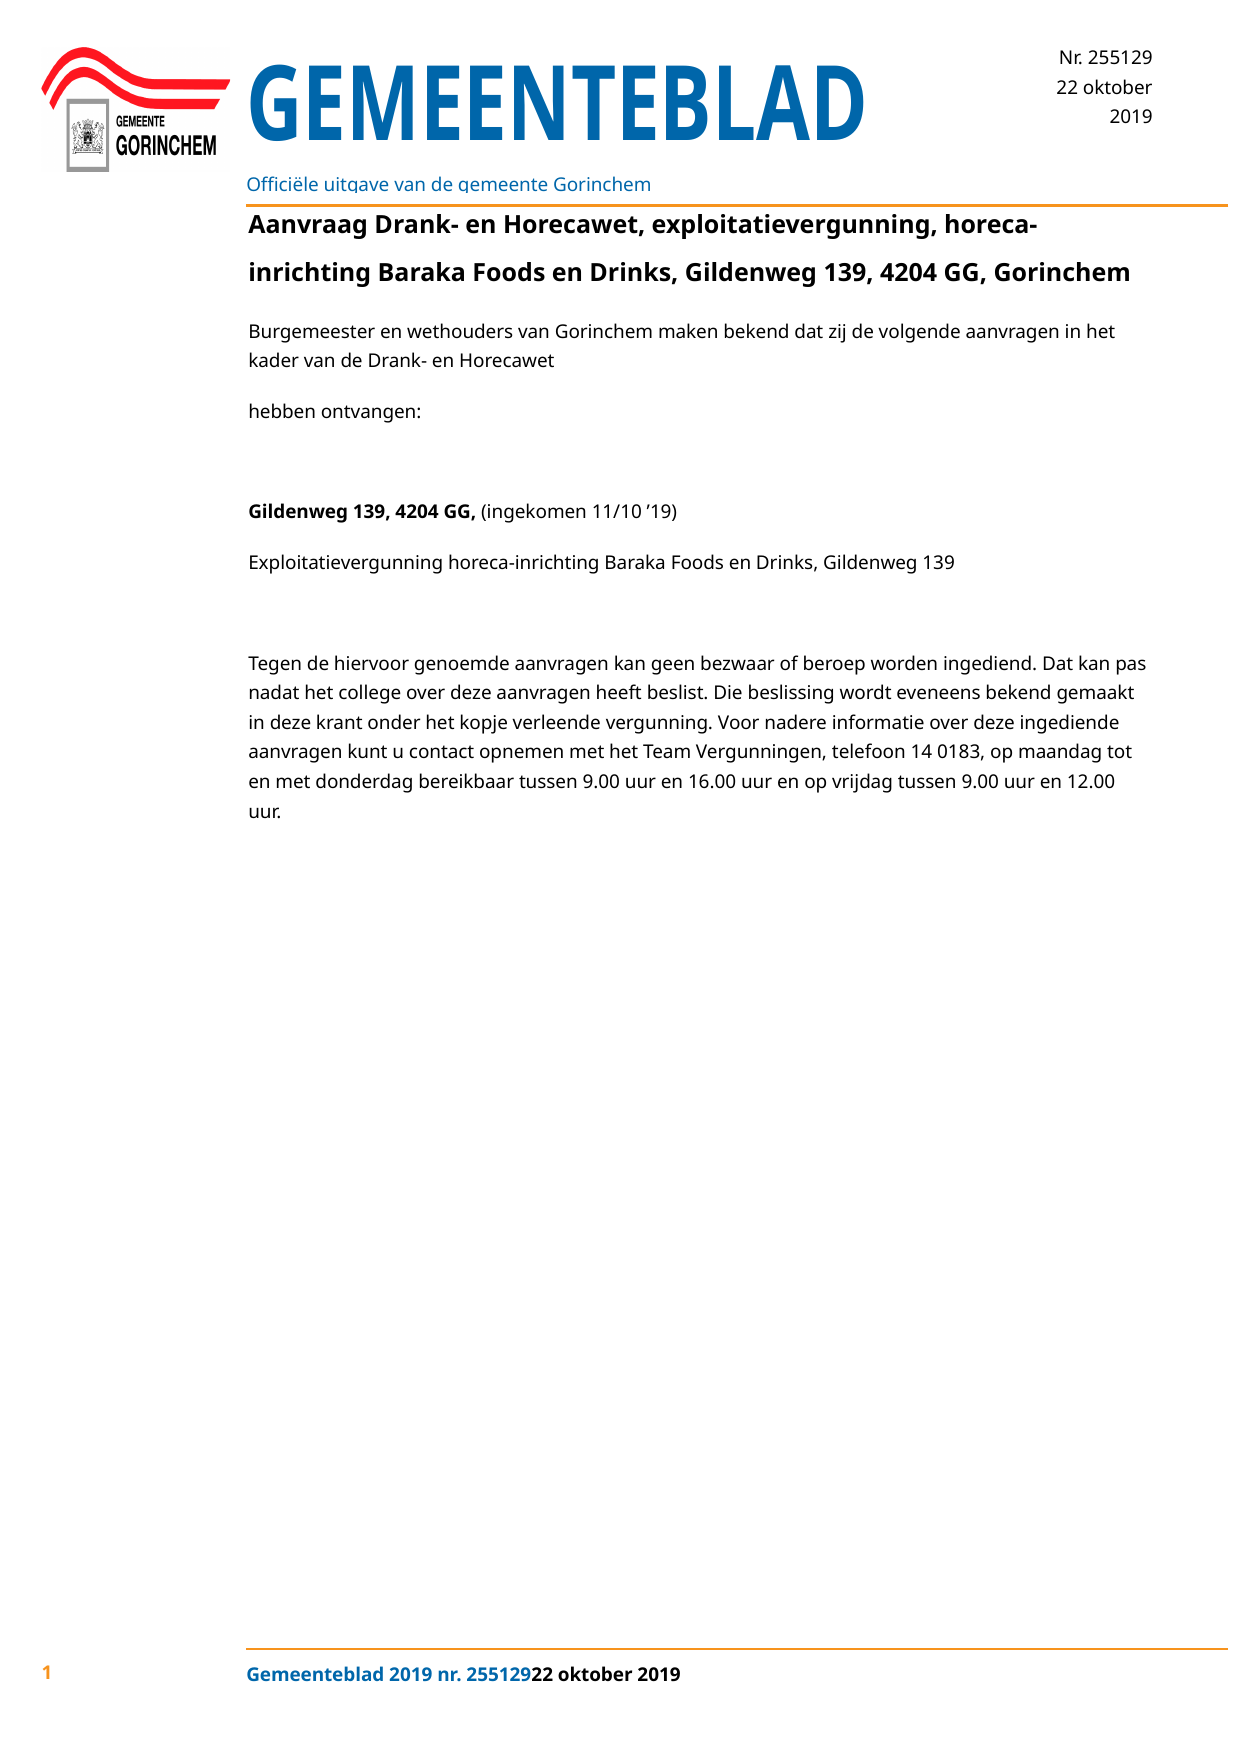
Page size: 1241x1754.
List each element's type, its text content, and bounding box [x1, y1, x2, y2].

text hebben ontvangen: [248, 398, 1152, 424]
text Burgemeester en wethouders van Gorinchem maken bekend dat zij de volgende aanvragen in het kader van de Drank- en Horecawet [248, 318, 1152, 373]
picture [41, 47, 231, 172]
text Gildenweg 139, 4204 GG, (ingekomen 11/10 ’19) [248, 499, 1152, 524]
text Exploitatievergunning horeca-inrichting Baraka Foods en Drinks, Gildenweg 139 [248, 549, 1152, 575]
text Tegen de hiervoor genoemde aanvragen kan geen bezwaar of beroep worden ingediend. Dat kan pas nadat het college over deze aanvragen heeft beslist. Die beslissing wordt eveneens bekend gemaakt in deze krant onder het kopje verleende vergunning. Voor nadere informatie over deze ingediende aanvragen kunt u contact opnemen met het Team Vergunningen, telefoon 14 0183, op maandag tot en met donderdag bereikbaar tussen 9.00 uur en 16.00 uur en op vrijdag tussen 9.00 uur en 12.00 uur. [248, 650, 1152, 824]
text Aanvraag Drank- en Horecawet, exploitatievergunning, horeca-inrichting Baraka Foods en Drinks, Gildenweg 139, 4204 GG, Gorinchem [248, 207, 1152, 288]
